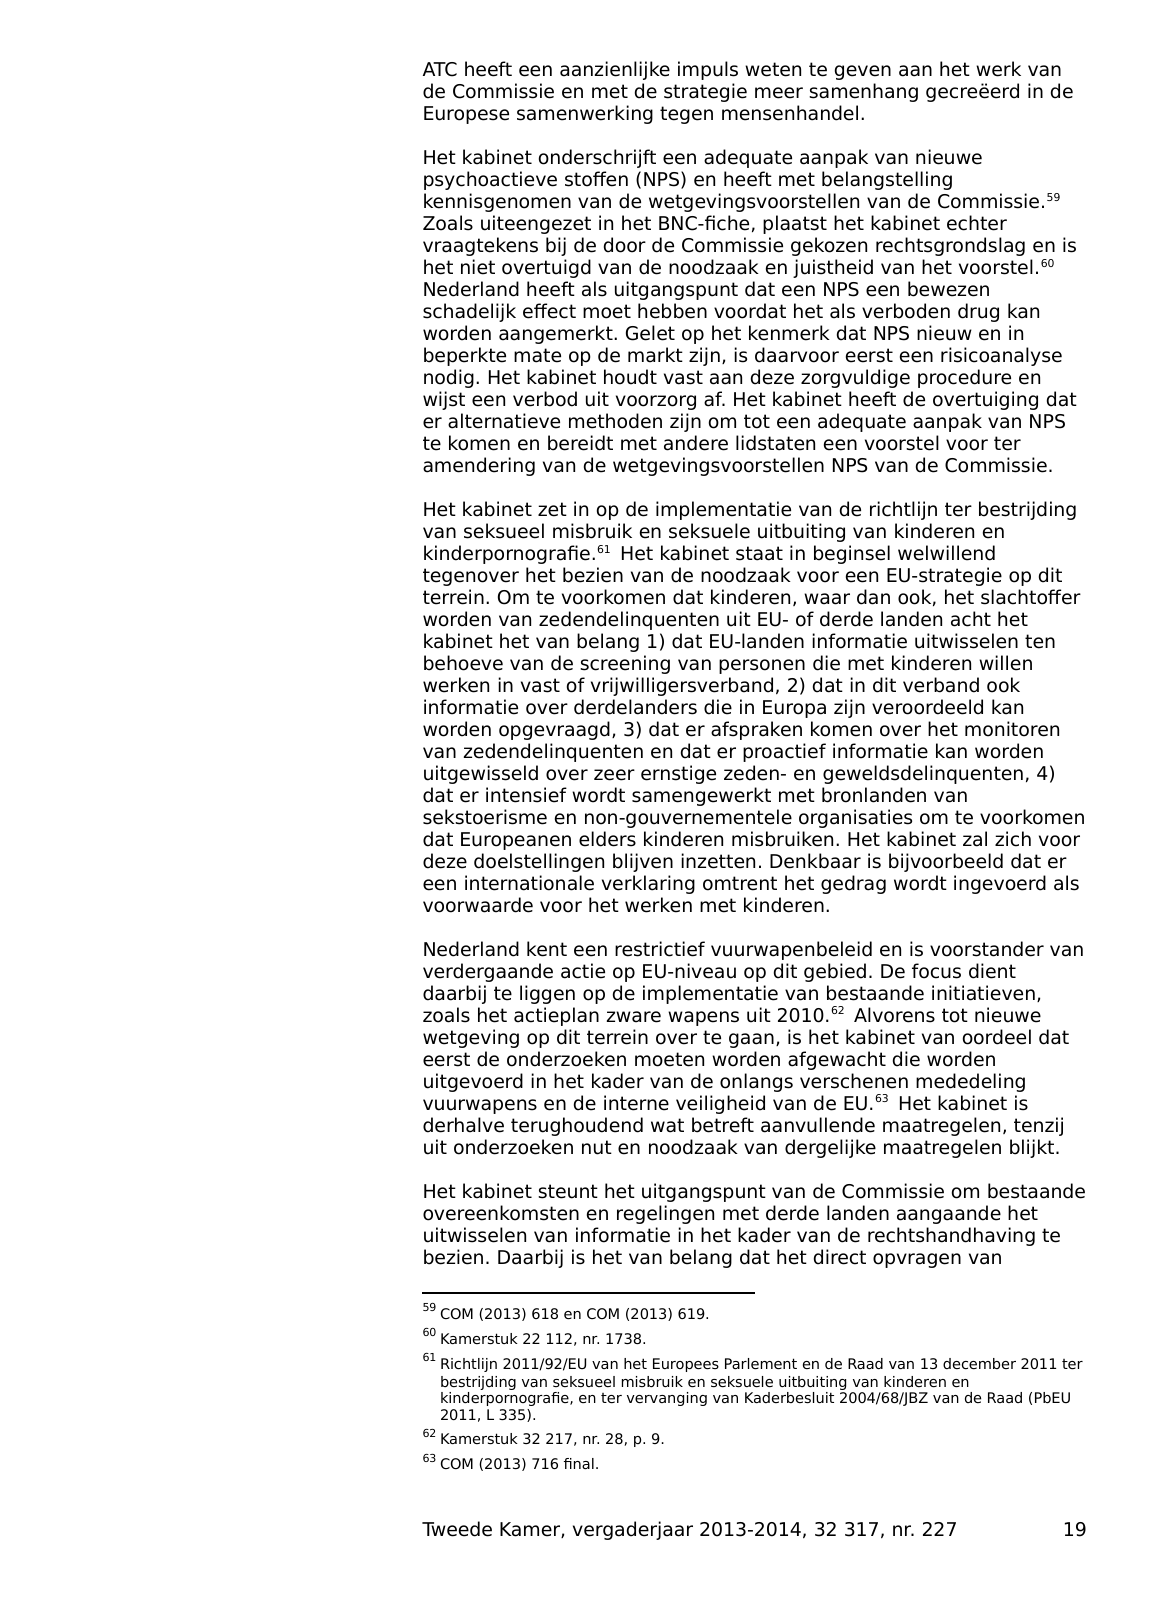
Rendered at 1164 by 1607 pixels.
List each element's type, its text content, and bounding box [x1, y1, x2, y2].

text Het kabinet steunt het uitgangspunt van de Commissie om bestaande overeenkomsten en regelingen met derde landen aangaande het uitwisselen van informatie in het kader van de rechtshandhaving te bezien. Daarbij is het van belang dat het direct opvragen van [422, 1181, 1087, 1269]
text ATC heeft een aanzienlijke impuls weten te geven aan het werk van de Commissie en met de strategie meer samenhang gecreëerd in de Europese samenwerking tegen mensenhandel. [422, 59, 1087, 125]
text COM (2013) 618 en COM (2013) 619. [422, 1302, 1087, 1324]
text Kamerstuk 22 112, nr. 1738. [422, 1327, 1087, 1349]
text Kamerstuk 32 217, nr. 28, p. 9. [422, 1427, 1087, 1449]
text Nederland kent een restrictief vuurwapenbeleid en is voorstander van verdergaande actie op EU-niveau op dit gebied. De focus dient daarbij te liggen op de implementatie van bestaande initiatieven, zoals het actieplan zware wapens uit 2010. Alvorens tot nieuwe wetgeving op dit terrein over te gaan, is het kabinet van oordeel dat eerst de onderzoeken moeten worden afgewacht die worden uitgevoerd in het kader van de onlangs verschenen mededeling vuurwapens en de interne veiligheid van de EU. Het kabinet is derhalve terughoudend wat betreft aanvullende maatregelen, tenzij uit onderzoeken nut en noodzaak van dergelijke maatregelen blijkt. [422, 939, 1087, 1159]
text Het kabinet zet in op de implementatie van de richtlijn ter bestrijding van seksueel misbruik en seksuele uitbuiting van kinderen en kinderpornografie. Het kabinet staat in beginsel welwillend tegenover het bezien van de noodzaak voor een EU-strategie op dit terrein. Om te voorkomen dat kinderen, waar dan ook, het slachtoffer worden van zedendelinquenten uit EU- of derde landen acht het kabinet het van belang 1) dat EU-landen informatie uitwisselen ten behoeve van de screening van personen die met kinderen willen werken in vast of vrijwilligersverband, 2) dat in dit verband ook informatie over derdelanders die in Europa zijn veroordeeld kan worden opgevraagd, 3) dat er afspraken komen over het monitoren van zedendelinquenten en dat er proactief informatie kan worden uitgewisseld over zeer ernstige zeden- en geweldsdelinquenten, 4) dat er intensief wordt samengewerkt met bronlanden van sekstoerisme en non-gouvernementele organisaties om te voorkomen dat Europeanen elders kinderen misbruiken. Het kabinet zal zich voor deze doelstellingen blijven inzetten. Denkbaar is bijvoorbeeld dat er een internationale verklaring omtrent het gedrag wordt ingevoerd als voorwaarde voor het werken met kinderen. [422, 499, 1087, 917]
text COM (2013) 716 final. [422, 1452, 1087, 1474]
text Richtlijn 2011/92/EU van het Europees Parlement en de Raad van 13 december 2011 ter bestrijding van seksueel misbruik en seksuele uitbuiting van kinderen en kinderpornografie, en ter vervanging van Kaderbesluit 2004/68/JBZ van de Raad (PbEU 2011, L 335). [422, 1352, 1087, 1424]
text Het kabinet onderschrijft een adequate aanpak van nieuwe psychoactieve stoffen (NPS) en heeft met belangstelling kennisgenomen van de wetgevingsvoorstellen van de Commissie. Zoals uiteengezet in het BNC-fiche, plaatst het kabinet echter vraagtekens bij de door de Commissie gekozen rechtsgrondslag en is het niet overtuigd van de noodzaak en juistheid van het voorstel. Nederland heeft als uitgangspunt dat een NPS een bewezen schadelijk effect moet hebben voordat het als verboden drug kan worden aangemerkt. Gelet op het kenmerk dat NPS nieuw en in beperkte mate op de markt zijn, is daarvoor eerst een risicoanalyse nodig. Het kabinet houdt vast aan deze zorgvuldige procedure en wijst een verbod uit voorzorg af. Het kabinet heeft de overtuiging dat er alternatieve methoden zijn om tot een adequate aanpak van NPS te komen en bereidt met andere lidstaten een voorstel voor ter amendering van de wetgevingsvoorstellen NPS van de Commissie. [422, 147, 1087, 477]
